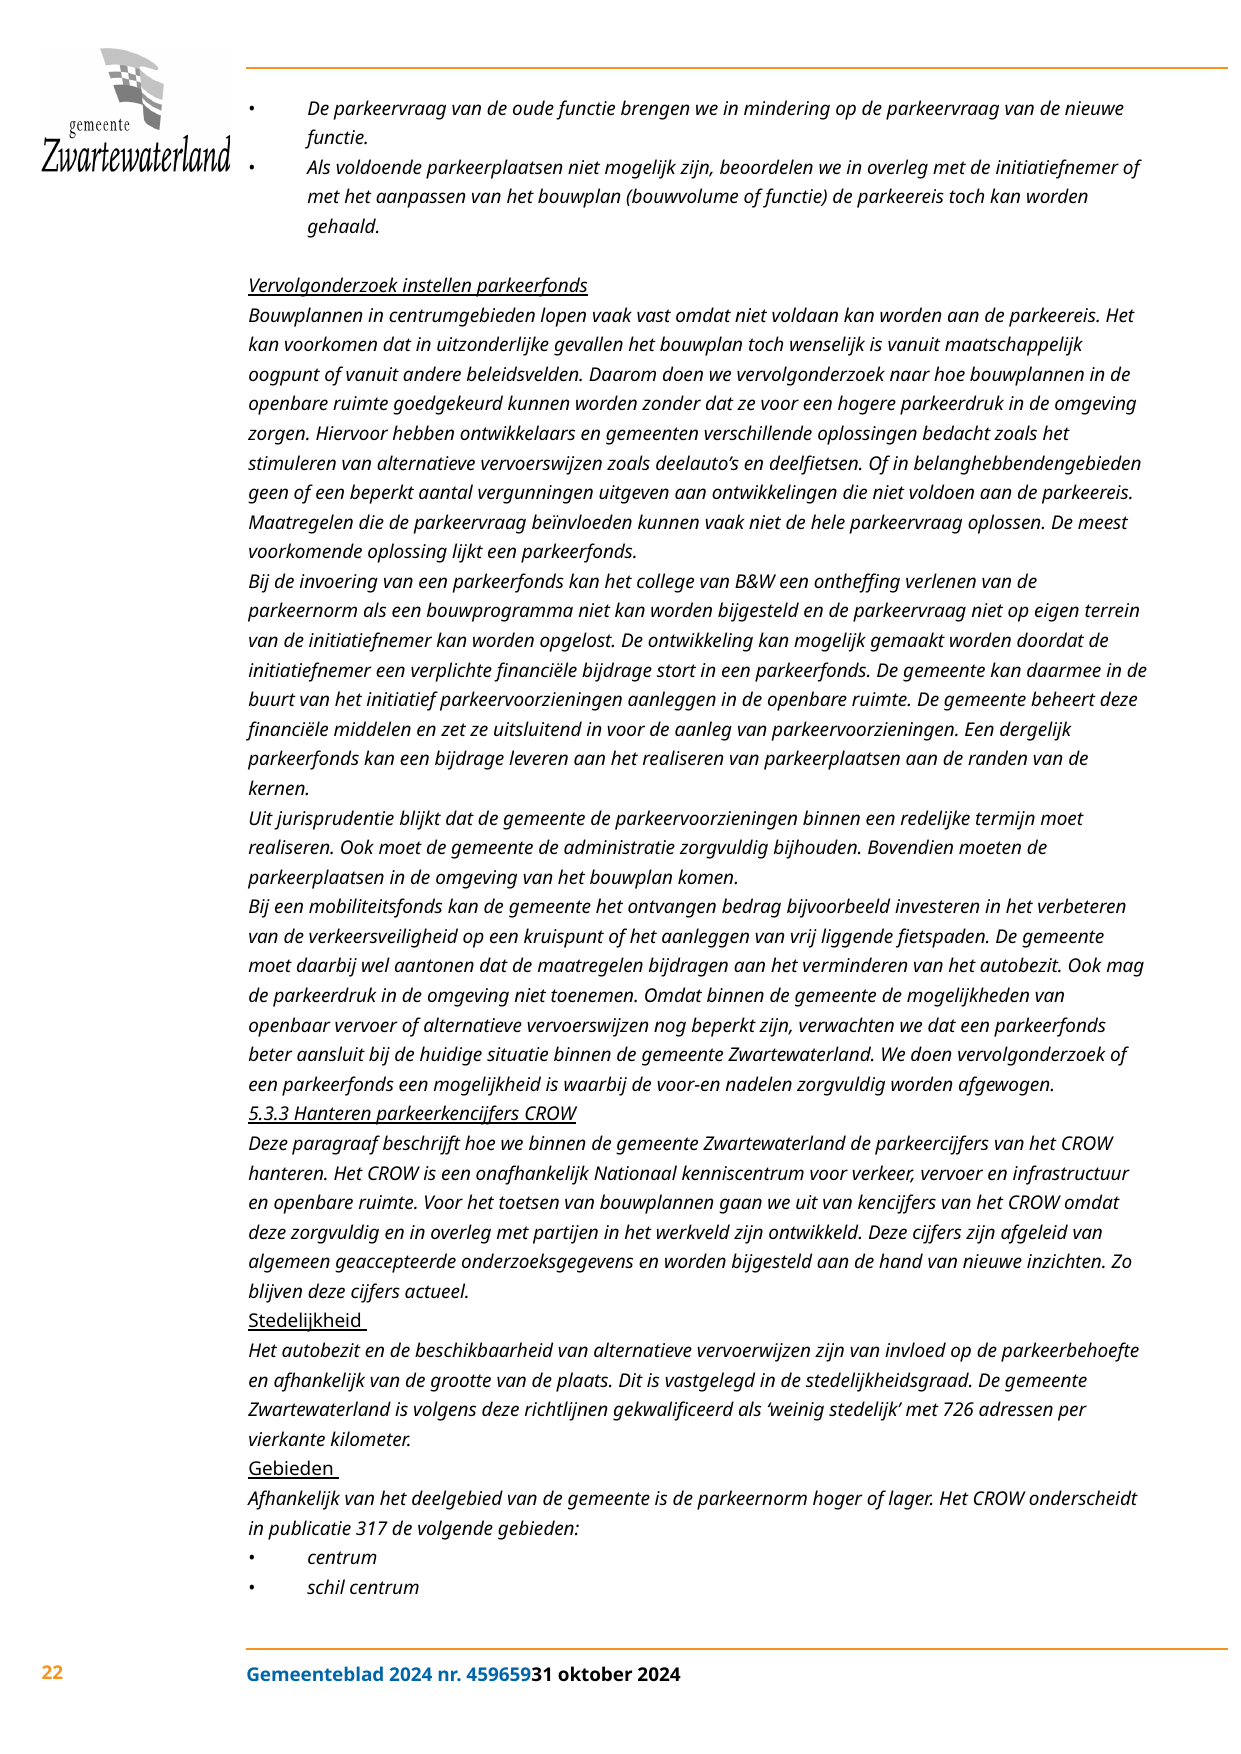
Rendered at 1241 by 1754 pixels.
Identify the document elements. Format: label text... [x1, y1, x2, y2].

text Bij de invoering van een parkeerfonds kan het college van B&W een ontheffing verlenen van de parkeernorm als een bouwprogramma niet kan worden bijgesteld en de parkeervraag niet op eigen terrein van de initiatiefnemer kan worden opgelost. De ontwikkeling kan mogelijk gemaakt worden doordat de initiatiefnemer een verplichte financiële bijdrage stort in een parkeerfonds. De gemeente kan daarmee in de buurt van het initiatief parkeervoorzieningen aanleggen in de openbare ruimte. De gemeente beheert deze financiële middelen en zet ze uitsluitend in voor de aanleg van parkeervoorzieningen. Een dergelijk parkeerfonds kan een bijdrage leveren aan het realiseren van parkeerplaatsen aan de randen van de kernen. [248, 568, 1152, 801]
list schil centrum [248, 1574, 1152, 1600]
text Bij een mobiliteitsfonds kan de gemeente het ontvangen bedrag bijvoorbeeld investeren in het verbeteren van de verkeersveiligheid op een kruispunt of het aanleggen van vrij liggende fietspaden. De gemeente moet daarbij wel aantonen dat de maatregelen bijdragen aan het verminderen van het autobezit. Ook mag de parkeerdruk in de omgeving niet toenemen. Omdat binnen de gemeente de mogelijkheden van openbaar vervoer of alternatieve vervoerswijzen nog beperkt zijn, verwachten we dat een parkeerfonds beter aansluit bij de huidige situatie binnen de gemeente Zwartewaterland. We doen vervolgonderzoek of een parkeerfonds een mogelijkheid is waarbij de voor-en nadelen zorgvuldig worden afgewogen. [248, 893, 1152, 1097]
text Stedelijkheid [248, 1308, 1152, 1333]
text Vervolgonderzoek instellen parkeerfonds [248, 272, 1152, 298]
text Gebieden [248, 1456, 1152, 1481]
text Uit jurisprudentie blijkt dat de gemeente de parkeervoorzieningen binnen een redelijke termijn moet realiseren. Ook moet de gemeente de administratie zorgvuldig bijhouden. Bovendien moeten de parkeerplaatsen in de omgeving van het bouwplan komen. [248, 805, 1152, 890]
text Bouwplannen in centrumgebieden lopen vaak vast omdat niet voldaan kan worden aan de parkeereis. Het kan voorkomen dat in uitzonderlijke gevallen het bouwplan toch wenselijk is vanuit maatschappelijk oogpunt of vanuit andere beleidsvelden. Daarom doen we vervolgonderzoek naar hoe bouwplannen in de openbare ruimte goedgekeurd kunnen worden zonder dat ze voor een hogere parkeerdruk in de omgeving zorgen. Hiervoor hebben ontwikkelaars en gemeenten verschillende oplossingen bedacht zoals het stimuleren van alternatieve vervoerswijzen zoals deelauto’s en deelfietsen. Of in belanghebbendengebieden geen of een beperkt aantal vergunningen uitgeven aan ontwikkelingen die niet voldoen aan de parkeereis. Maatregelen die de parkeervraag beïnvloeden kunnen vaak niet de hele parkeervraag oplossen. De meest voorkomende oplossing lijkt een parkeerfonds. [248, 302, 1152, 564]
picture [41, 47, 231, 172]
list De parkeervraag van de oude functie brengen we in mindering op de parkeervraag van de nieuwe functie. [248, 95, 1152, 150]
text Afhankelijk van het deelgebied van de gemeente is de parkeernorm hoger of lager. Het CROW onderscheidt in publicatie 317 de volgende gebieden: [248, 1485, 1152, 1541]
list centrum [248, 1544, 1152, 1570]
text 5.3.3 Hanteren parkeerkencijfers CROW [248, 1101, 1152, 1126]
text Deze paragraaf beschrijft hoe we binnen de gemeente Zwartewaterland de parkeercijfers van het CROW hanteren. Het CROW is een onafhankelijk Nationaal kenniscentrum voor verkeer, vervoer en infrastructuur en openbare ruimte. Voor het toetsen van bouwplannen gaan we uit van kencijfers van het CROW omdat deze zorgvuldig en in overleg met partijen in het werkveld zijn ontwikkeld. Deze cijfers zijn afgeleid van algemeen geaccepteerde onderzoeksgegevens en worden bijgesteld aan de hand van nieuwe inzichten. Zo blijven deze cijfers actueel. [248, 1130, 1152, 1304]
text Het autobezit en de beschikbaarheid van alternatieve vervoerwijzen zijn van invloed op de parkeerbehoefte en afhankelijk van de grootte van de plaats. Dit is vastgelegd in de stedelijkheidsgraad. De gemeente Zwartewaterland is volgens deze richtlijnen gekwalificeerd als ‘weinig stedelijk’ met 726 adressen per vierkante kilometer. [248, 1337, 1152, 1452]
list Als voldoende parkeerplaatsen niet mogelijk zijn, beoordelen we in overleg met de initiatiefnemer of met het aanpassen van het bouwplan (bouwvolume of functie) de parkeereis toch kan worden gehaald. [248, 154, 1152, 239]
